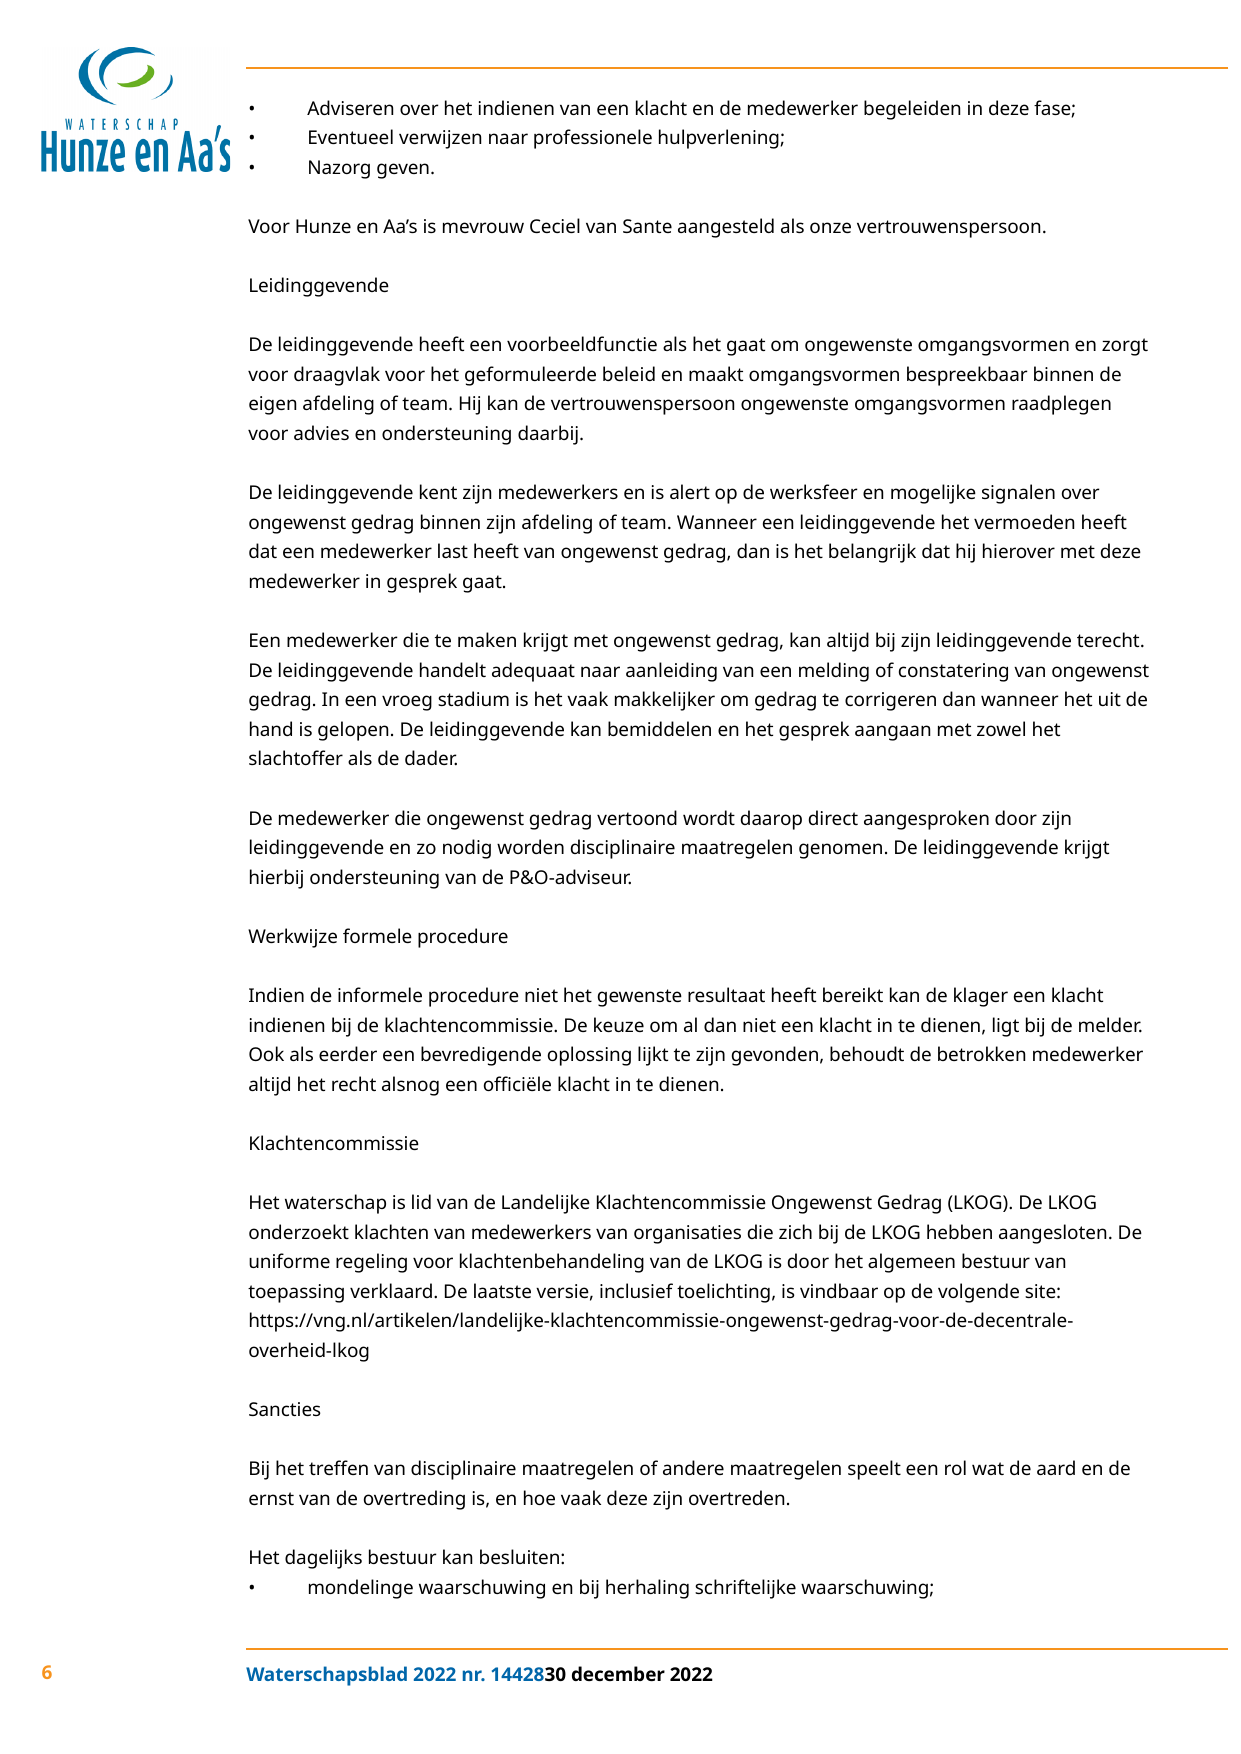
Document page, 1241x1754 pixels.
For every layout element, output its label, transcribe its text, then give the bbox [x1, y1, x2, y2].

list Eventueel verwijzen naar professionele hulpverlening; [248, 124, 1152, 150]
list mondelinge waarschuwing en bij herhaling schriftelijke waarschuwing; [248, 1574, 1152, 1600]
list Adviseren over het indienen van een klacht en de medewerker begeleiden in deze fase; [248, 95, 1152, 121]
text De leidinggevende kent zijn medewerkers en is alert op de werksfeer en mogelijke signalen over ongewenst gedrag binnen zijn afdeling of team. Wanneer een leidinggevende het vermoeden heeft dat een medewerker last heeft van ongewenst gedrag, dan is het belangrijk dat hij hierover met deze medewerker in gesprek gaat. [248, 479, 1152, 594]
text Het waterschap is lid van de Landelijke Klachtencommissie Ongewenst Gedrag (LKOG). De LKOG onderzoekt klachten van medewerkers van organisaties die zich bij de LKOG hebben aangesloten. De uniforme regeling voor klachtenbehandeling van de LKOG is door het algemeen bestuur van toepassing verklaard. De laatste versie, inclusief toelichting, is vindbaar op de volgende site: https://vng.nl/artikelen/landelijke-klachtencommissie-ongewenst-gedrag-voor-de-decentrale-overheid-lkog [248, 1189, 1152, 1363]
text De leidinggevende heeft een voorbeeldfunctie als het gaat om ongewenste omgangsvormen en zorgt voor draagvlak voor het geformuleerde beleid en maakt omgangsvormen bespreekbaar binnen de eigen afdeling of team. Hij kan de vertrouwenspersoon ongewenste omgangsvormen raadplegen voor advies en ondersteuning daarbij. [248, 331, 1152, 446]
text Het dagelijks bestuur kan besluiten: [248, 1544, 1152, 1570]
picture [183, 163, 191, 172]
text Een medewerker die te maken krijgt met ongewenst gedrag, kan altijd bij zijn leidinggevende terecht. De leidinggevende handelt adequaat naar aanleiding van een melding of constatering van ongewenst gedrag. In een vroeg stadium is het vaak makkelijker om gedrag te corrigeren dan wanneer het uit de hand is gelopen. De leidinggevende kan bemiddelen en het gesprek aangaan met zowel het slachtoffer als de dader. [248, 627, 1152, 771]
text Sancties [248, 1396, 1152, 1422]
text Bij het treffen van disciplinaire maatregelen of andere maatregelen speelt een rol wat de aard en de ernst van de overtreding is, en hoe vaak deze zijn overtreden. [248, 1456, 1152, 1511]
text Indien de informele procedure niet het gewenste resultaat heeft bereikt kan de klager een klacht indienen bij de klachtencommissie. De keuze om al dan niet een klacht in te dienen, ligt bij de melder. Ook als eerder een bevredigende oplossing lijkt te zijn gevonden, behoudt de betrokken medewerker altijd het recht alsnog een officiële klacht in te dienen. [248, 982, 1152, 1097]
picture [226, 145, 231, 156]
list Nazorg geven. [248, 154, 1152, 180]
text Leidinggevende [248, 272, 1152, 298]
text De medewerker die ongewenst gedrag vertoond wordt daarop direct aangesproken door zijn leidinggevende en zo nodig worden disciplinaire maatregelen genomen. De leidinggevende krijgt hierbij ondersteuning van de P&O-adviseur. [248, 805, 1152, 890]
text Werkwijze formele procedure [248, 923, 1152, 949]
text Voor Hunze en Aa’s is mevrouw Ceciel van Sante aangesteld als onze vertrouwenspersoon. [248, 213, 1152, 239]
picture [41, 47, 231, 172]
picture [47, 154, 51, 172]
text Klachtencommissie [248, 1130, 1152, 1156]
